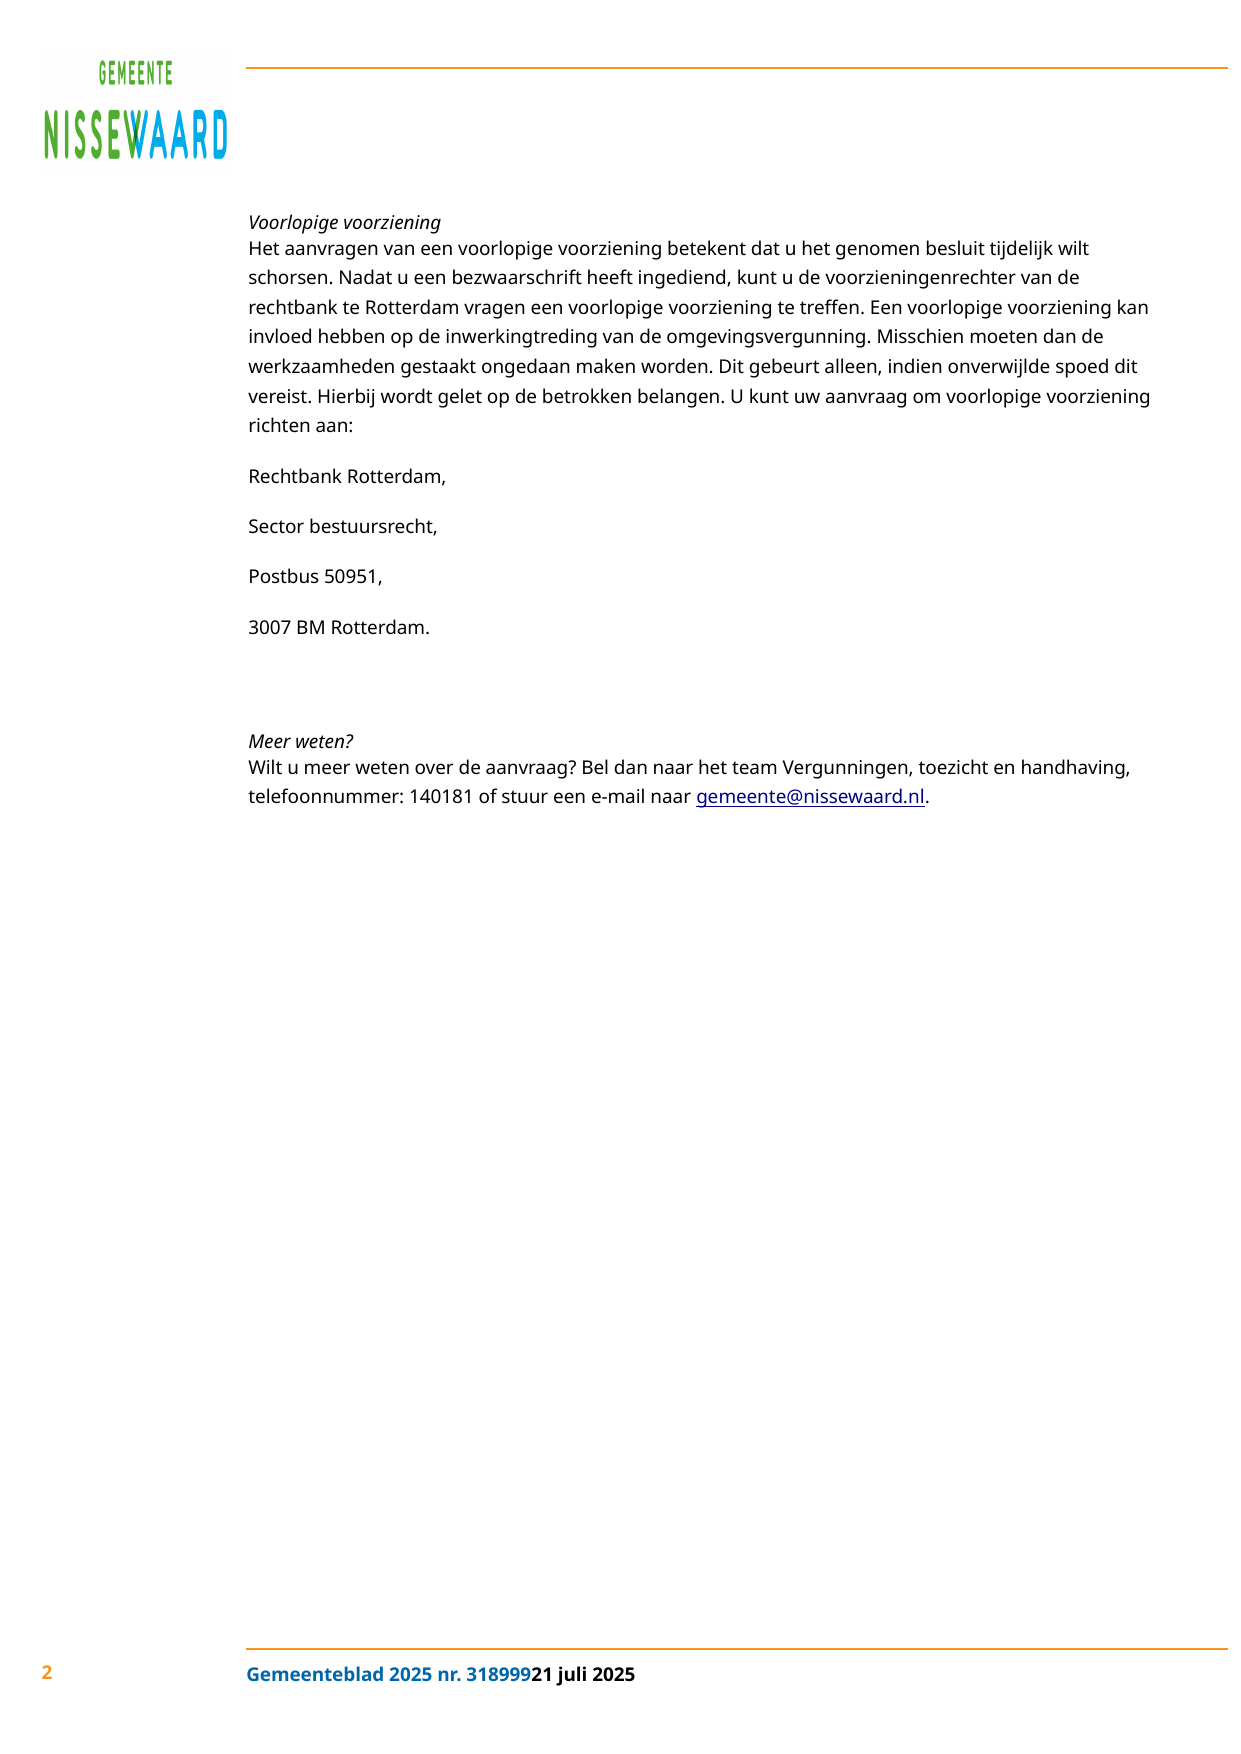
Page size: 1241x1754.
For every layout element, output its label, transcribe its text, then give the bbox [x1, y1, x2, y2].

text Sector bestuursrecht, [248, 513, 1152, 539]
text Meer weten? [248, 728, 1152, 754]
text Voorlopige voorziening [248, 209, 1152, 235]
text Rechtbank Rotterdam, [248, 463, 1152, 488]
text Het aanvragen van een voorlopige voorziening betekent dat u het genomen besluit tijdelijk wilt schorsen. Nadat u een bezwaarschrift heeft ingediend, kunt u de voorzieningenrechter van de rechtbank te Rotterdam vragen een voorlopige voorziening te treffen. Een voorlopige voorziening kan invloed hebben op de inwerkingtreding van de omgevingsvergunning. Misschien moeten dan de werkzaamheden gestaakt ongedaan maken worden. Dit gebeurt alleen, indien onverwijlde spoed dit vereist. Hierbij wordt gelet op de betrokken belangen. U kunt uw aanvraag om voorlopige voorziening richten aan: [248, 235, 1152, 438]
text Wilt u meer weten over de aanvraag? Bel dan naar het team Vergunningen, toezicht en handhaving, telefoonnummer: 140181 of stuur een e-mail naar gemeente@nissewaard.nl. [248, 754, 1152, 809]
picture [41, 47, 231, 172]
text Postbus 50951, [248, 564, 1152, 589]
text 3007 BM Rotterdam. [248, 614, 1152, 640]
